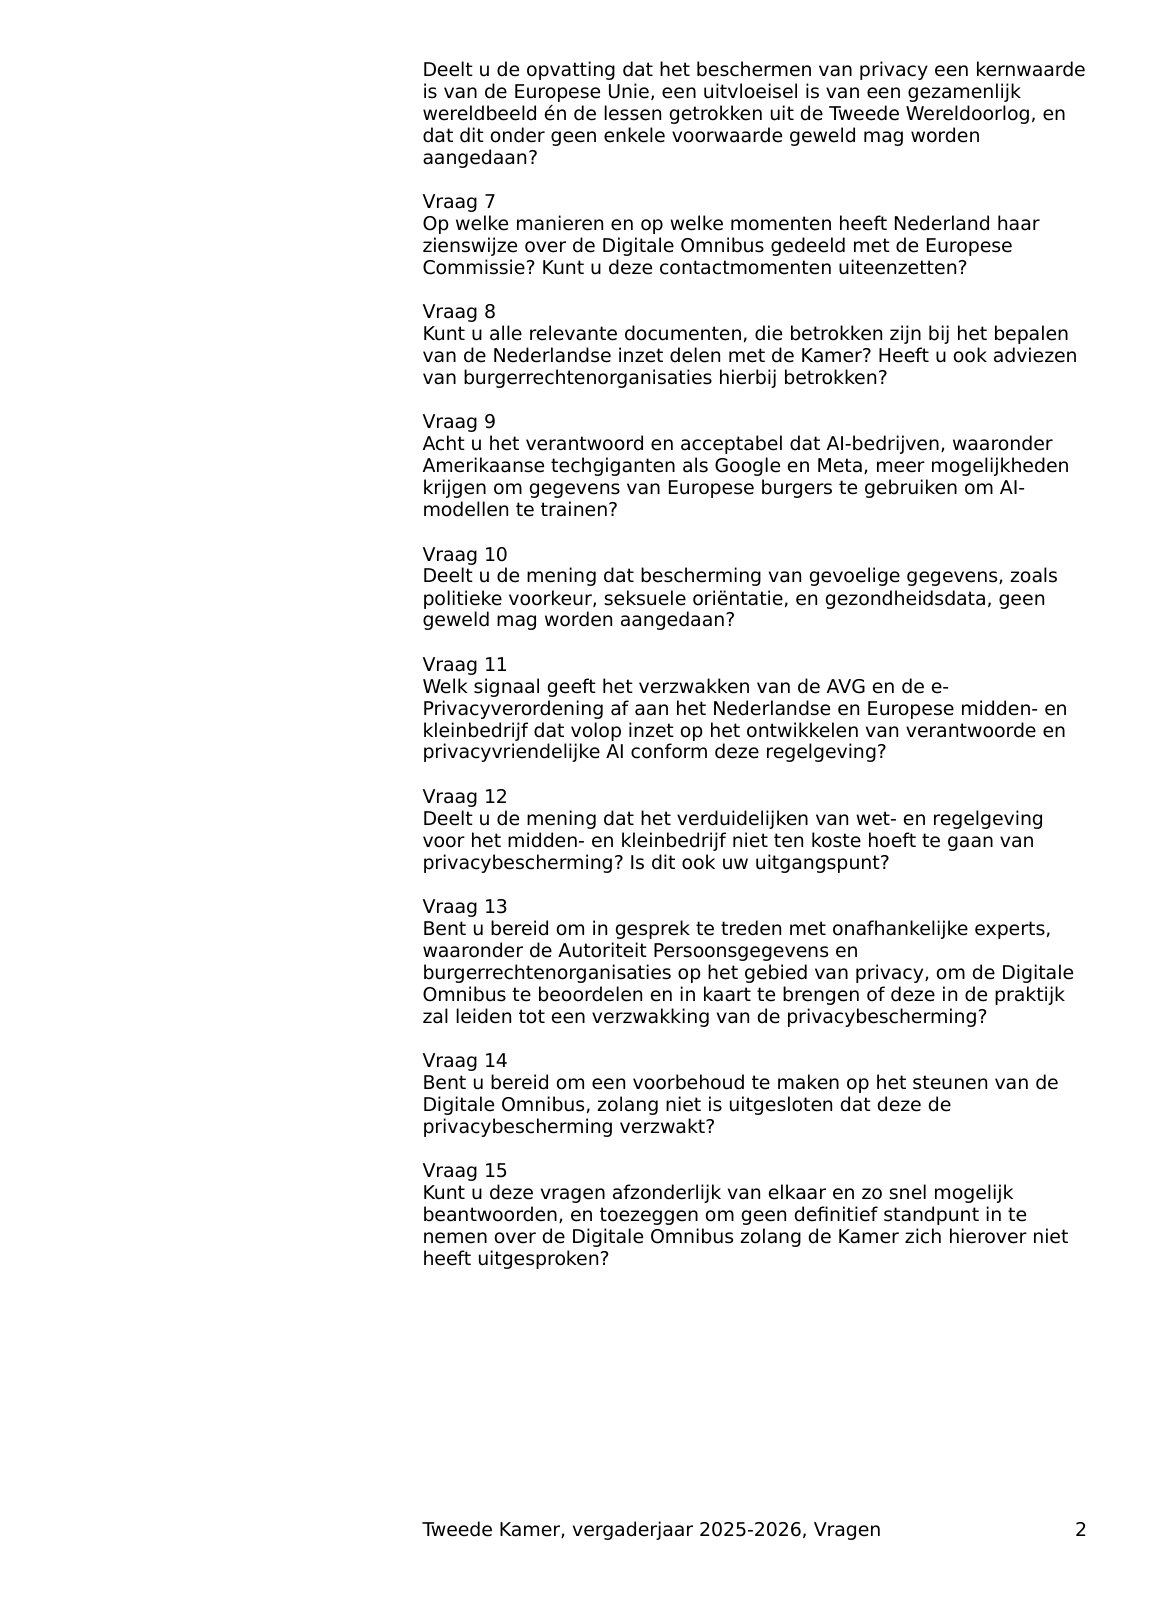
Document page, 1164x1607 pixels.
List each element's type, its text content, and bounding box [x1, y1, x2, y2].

text Deelt u de mening dat bescherming van gevoelige gegevens, zoals politieke voorkeur, seksuele oriëntatie, en gezondheidsdata, geen geweld mag worden aangedaan? [422, 565, 1087, 631]
text Welk signaal geeft het verzwakken van de AVG en de e-Privacyverordening af aan het Nederlandse en Europese midden- en kleinbedrijf dat volop inzet op het ontwikkelen van verantwoorde en privacyvriendelijke AI conform deze regelgeving? [422, 676, 1087, 763]
text Acht u het verantwoord en acceptabel dat AI-bedrijven, waaronder Amerikaanse techgiganten als Google en Meta, meer mogelijkheden krijgen om gegevens van Europese burgers te gebruiken om AI-modellen te trainen? [422, 433, 1087, 521]
text Vraag 12 [422, 786, 1087, 808]
text Vraag 9 [422, 411, 1087, 433]
text Bent u bereid om in gesprek te treden met onafhankelijke experts, waaronder de Autoriteit Persoonsgegevens en burgerrechtenorganisaties op het gebied van privacy, om de Digitale Omnibus te beoordelen en in kaart te brengen of deze in de praktijk zal leiden tot een verzwakking van de privacybescherming? [422, 918, 1087, 1028]
text Kunt u deze vragen afzonderlijk van elkaar en zo snel mogelijk beantwoorden, en toezeggen om geen definitief standpunt in te nemen over de Digitale Omnibus zolang de Kamer zich hierover niet heeft uitgesproken? [422, 1182, 1087, 1270]
text Vraag 8 [422, 301, 1087, 323]
text Kunt u alle relevante documenten, die betrokken zijn bij het bepalen van de Nederlandse inzet delen met de Kamer? Heeft u ook adviezen van burgerrechtenorganisaties hierbij betrokken? [422, 323, 1087, 389]
text Op welke manieren en op welke momenten heeft Nederland haar zienswijze over de Digitale Omnibus gedeeld met de Europese Commissie? Kunt u deze contactmomenten uiteenzetten? [422, 213, 1087, 279]
text Vraag 7 [422, 191, 1087, 213]
text Vraag 11 [422, 653, 1087, 676]
text Vraag 15 [422, 1160, 1087, 1182]
text Vraag 14 [422, 1050, 1087, 1072]
text Deelt u de opvatting dat het beschermen van privacy een kernwaarde is van de Europese Unie, een uitvloeisel is van een gezamenlijk wereldbeeld én de lessen getrokken uit de Tweede Wereldoorlog, en dat dit onder geen enkele voorwaarde geweld mag worden aangedaan? [422, 59, 1087, 169]
text Vraag 10 [422, 543, 1087, 565]
text Deelt u de mening dat het verduidelijken van wet- en regelgeving voor het midden- en kleinbedrijf niet ten koste hoeft te gaan van privacybescherming? Is dit ook uw uitgangspunt? [422, 808, 1087, 873]
text Vraag 13 [422, 896, 1087, 918]
text Bent u bereid om een voorbehoud te maken op het steunen van de Digitale Omnibus, zolang niet is uitgesloten dat deze de privacybescherming verzwakt? [422, 1072, 1087, 1138]
